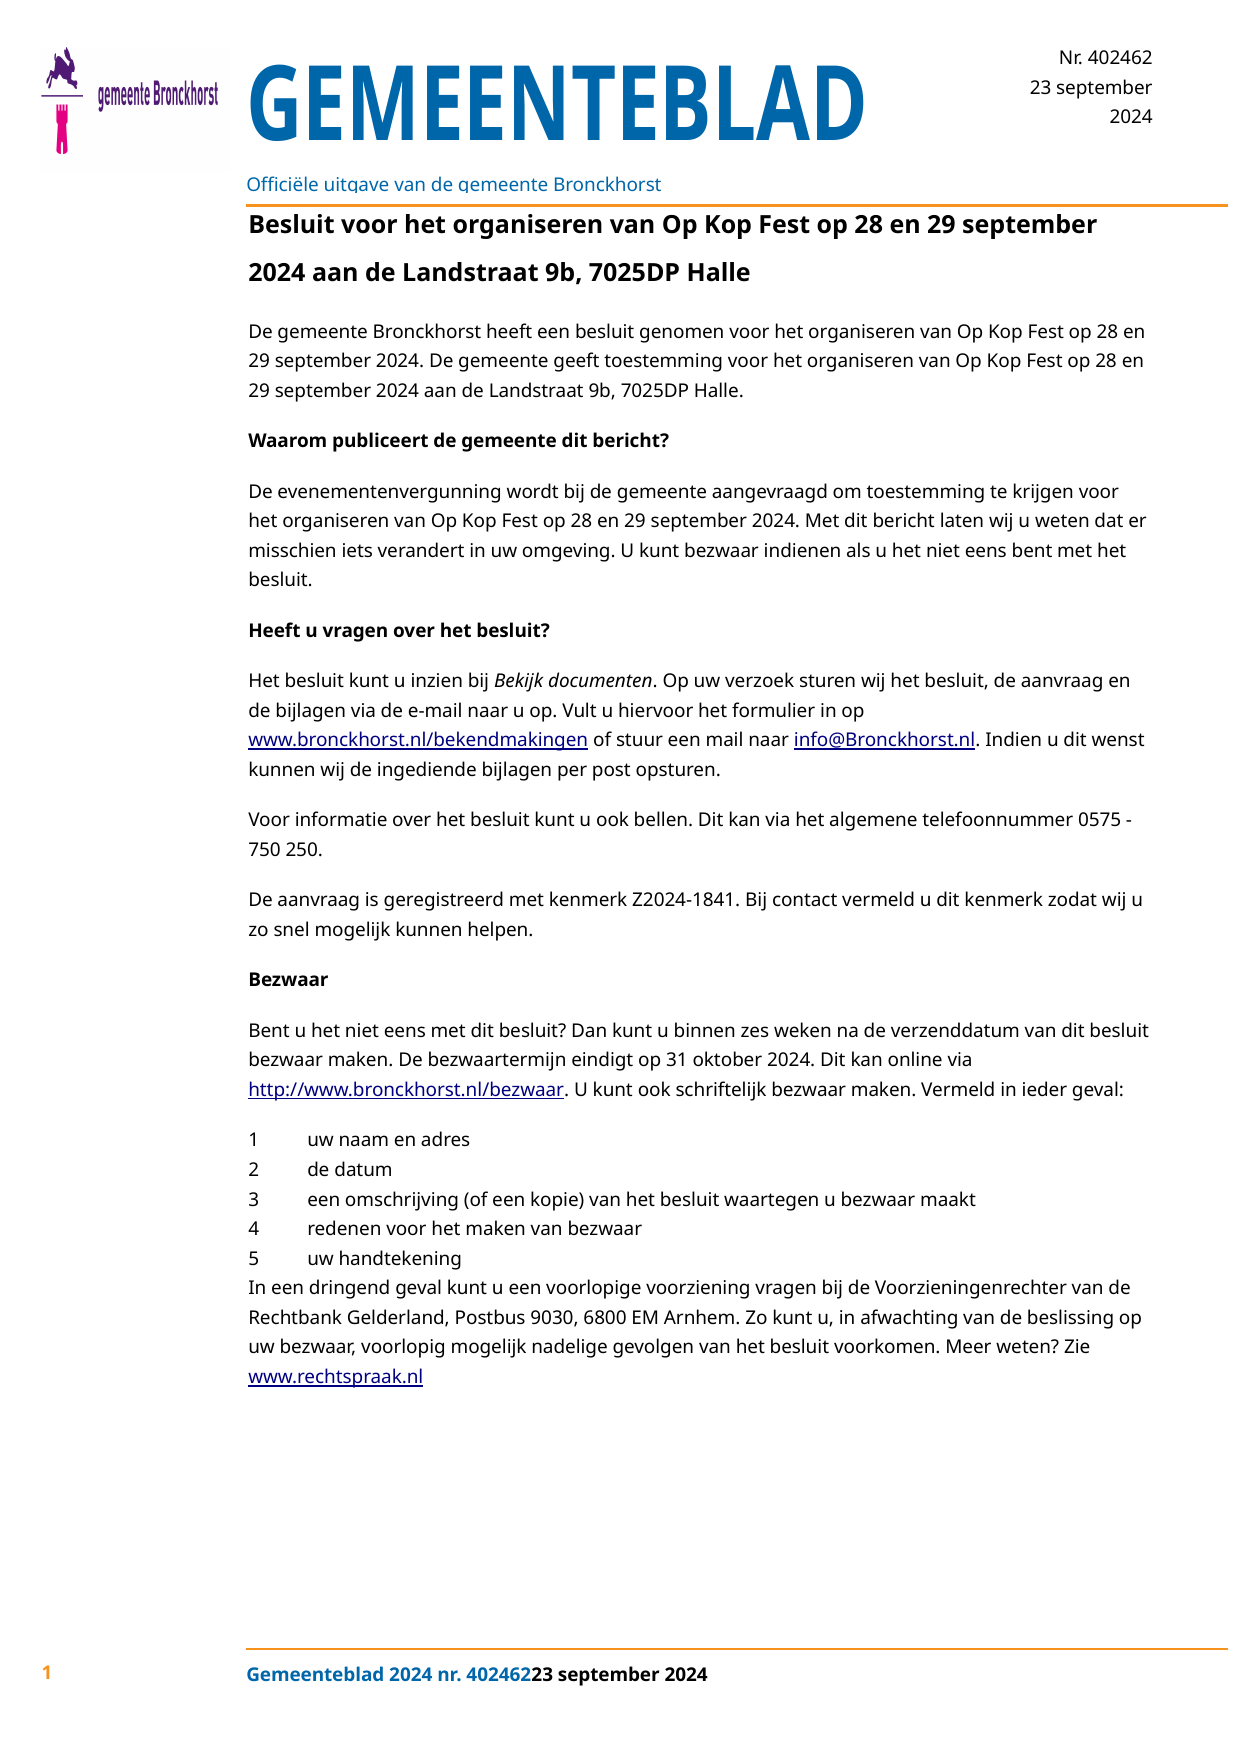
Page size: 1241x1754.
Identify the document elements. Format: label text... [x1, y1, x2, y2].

list uw handtekening [248, 1245, 1152, 1271]
text In een dringend geval kunt u een voorlopige voorziening vragen bij de Voorzieningenrechter van de Rechtbank Gelderland, Postbus 9030, 6800 EM Arnhem. Zo kunt u, in afwachting van de beslissing op uw bezwaar, voorlopig mogelijk nadelige gevolgen van het besluit voorkomen. Meer weten? Zie www.rechtspraak.nl [248, 1274, 1152, 1389]
text Bent u het niet eens met dit besluit? Dan kunt u binnen zes weken na de verzenddatum van dit besluit bezwaar maken. De bezwaartermijn eindigt op 31 oktober 2024. Dit kan online via http://www.bronckhorst.nl/bezwaar. U kunt ook schriftelijk bezwaar maken. Vermeld in ieder geval: [248, 1017, 1152, 1102]
text De aanvraag is geregistreerd met kenmerk Z2024-1841. Bij contact vermeld u dit kenmerk zodat wij u zo snel mogelijk kunnen helpen. [248, 887, 1152, 942]
text Bezwaar [248, 967, 1152, 992]
text De evenementenvergunning wordt bij de gemeente aangevraagd om toestemming te krijgen voor het organiseren van Op Kop Fest op 28 en 29 september 2024. Met dit bericht laten wij u weten dat er misschien iets verandert in uw omgeving. U kunt bezwaar indienen als u het niet eens bent met het besluit. [248, 478, 1152, 592]
text Voor informatie over het besluit kunt u ook bellen. Dit kan via het algemene telefoonnummer 0575 - 750 250. [248, 807, 1152, 862]
text Besluit voor het organiseren van Op Kop Fest op 28 en 29 september 2024 aan de Landstraat 9b, 7025DP Halle [248, 207, 1152, 288]
list redenen voor het maken van bezwaar [248, 1215, 1152, 1241]
text De gemeente Bronckhorst heeft een besluit genomen voor het organiseren van Op Kop Fest op 28 en 29 september 2024. De gemeente geeft toestemming voor het organiseren van Op Kop Fest op 28 en 29 september 2024 aan de Landstraat 9b, 7025DP Halle. [248, 318, 1152, 403]
list de datum [248, 1156, 1152, 1182]
text Waarom publiceert de gemeente dit bericht? [248, 427, 1152, 453]
list een omschrijving (of een kopie) van het besluit waartegen u bezwaar maakt [248, 1186, 1152, 1212]
text Het besluit kunt u inzien bij Bekijk documenten. Op uw verzoek sturen wij het besluit, de aanvraag en de bijlagen via de e-mail naar u op. Vult u hiervoor het formulier in op www.bronckhorst.nl/bekendmakingen of stuur een mail naar info@Bronckhorst.nl. Indien u dit wenst kunnen wij de ingediende bijlagen per post opsturen. [248, 667, 1152, 782]
text Heeft u vragen over het besluit? [248, 617, 1152, 643]
list uw naam en adres [248, 1127, 1152, 1152]
picture [41, 47, 231, 172]
